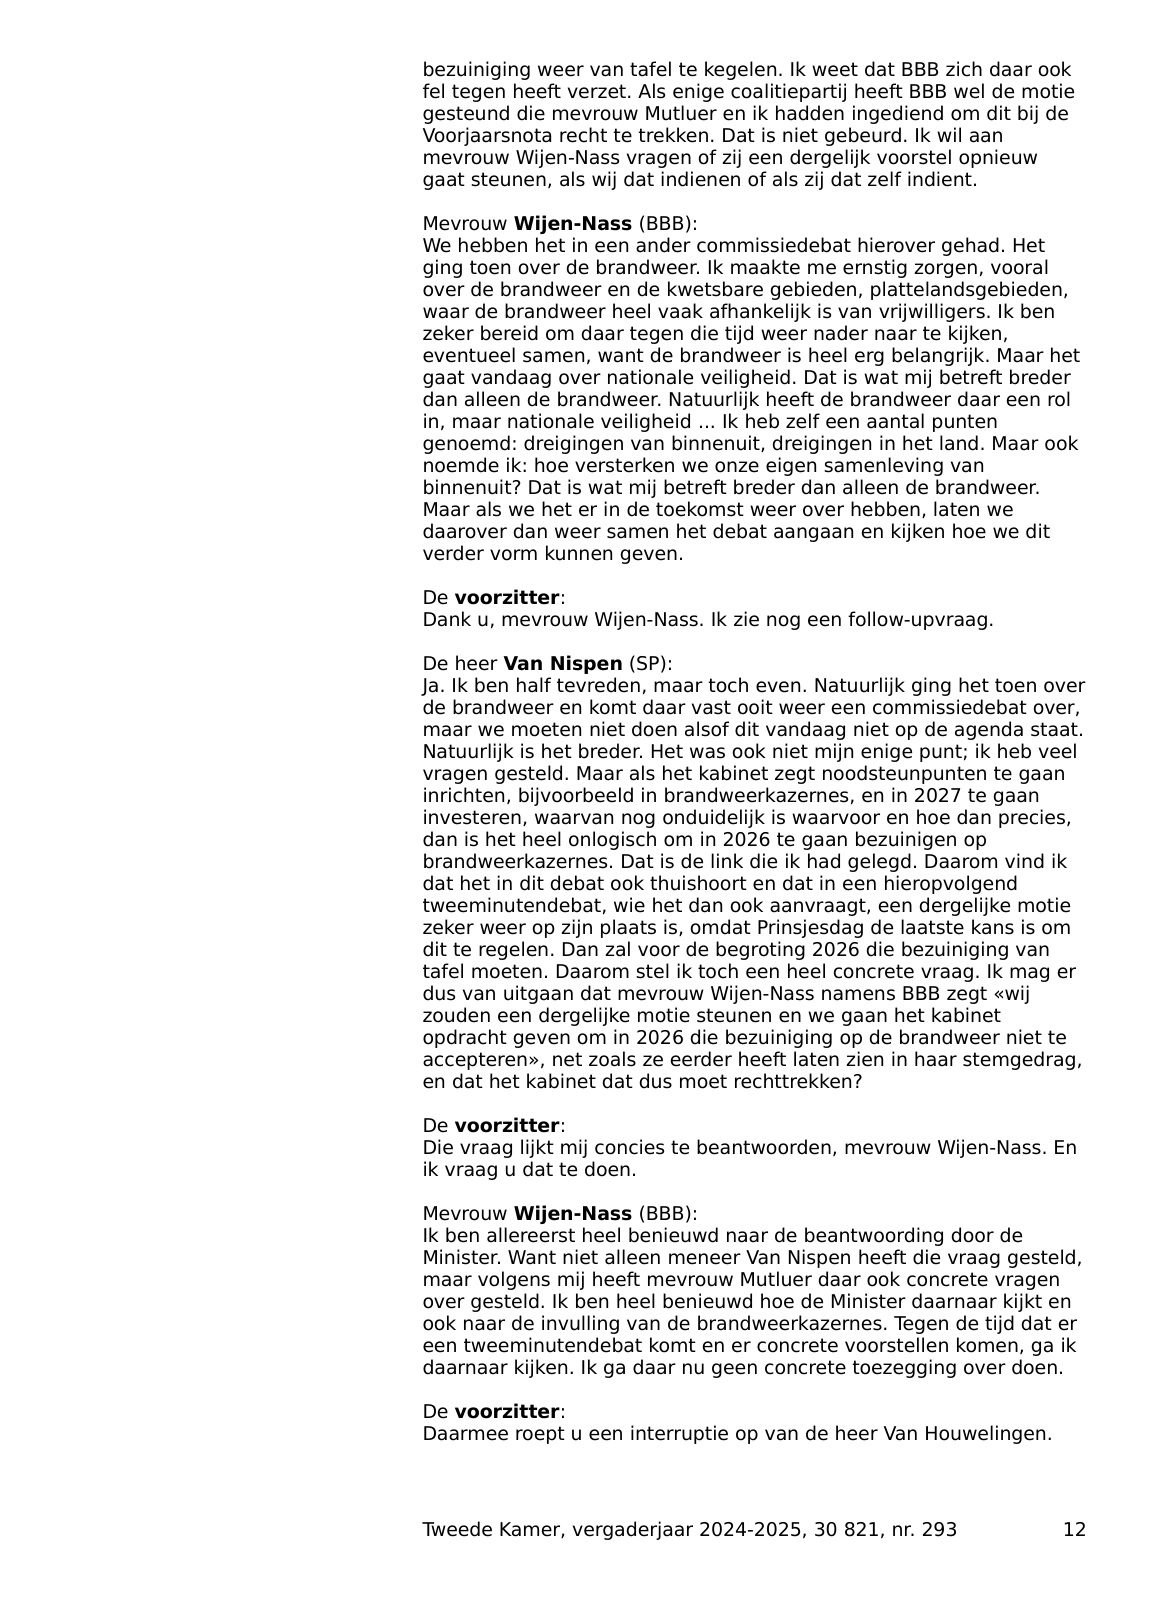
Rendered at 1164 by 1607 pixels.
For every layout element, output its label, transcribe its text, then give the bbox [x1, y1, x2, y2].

text Ik ben allereerst heel benieuwd naar de beantwoording door de Minister. Want niet alleen meneer Van Nispen heeft die vraag gesteld, maar volgens mij heeft mevrouw Mutluer daar ook concrete vragen over gesteld. Ik ben heel benieuwd hoe de Minister daarnaar kijkt en ook naar de invulling van de brandweerkazernes. Tegen de tijd dat er een tweeminutendebat komt en er concrete voorstellen komen, ga ik daarnaar kijken. Ik ga daar nu geen concrete toezegging over doen. [422, 1225, 1087, 1379]
text Daarmee roept u een interruptie op van de heer Van Houwelingen. [422, 1423, 1087, 1445]
text Mevrouw Wijen-Nass (BBB): [422, 1203, 1087, 1225]
text Die vraag lijkt mij concies te beantwoorden, mevrouw Wijen-Nass. En ik vraag u dat te doen. [422, 1137, 1087, 1181]
text Ja. Ik ben half tevreden, maar toch even. Natuurlijk ging het toen over de brandweer en komt daar vast ooit weer een commissiedebat over, maar we moeten niet doen alsof dit vandaag niet op de agenda staat. Natuurlijk is het breder. Het was ook niet mijn enige punt; ik heb veel vragen gesteld. Maar als het kabinet zegt noodsteunpunten te gaan inrichten, bijvoorbeeld in brandweerkazernes, en in 2027 te gaan investeren, waarvan nog onduidelijk is waarvoor en hoe dan precies, dan is het heel onlogisch om in 2026 te gaan bezuinigen op brandweerkazernes. Dat is de link die ik had gelegd. Daarom vind ik dat het in dit debat ook thuishoort en dat in een hieropvolgend tweeminutendebat, wie het dan ook aanvraagt, een dergelijke motie zeker weer op zijn plaats is, omdat Prinsjesdag de laatste kans is om dit te regelen. Dan zal voor de begroting 2026 die bezuiniging van tafel moeten. Daarom stel ik toch een heel concrete vraag. Ik mag er dus van uitgaan dat mevrouw Wijen-Nass namens BBB zegt «wij zouden een dergelijke motie steunen en we gaan het kabinet opdracht geven om in 2026 die bezuiniging op de brandweer niet te accepteren», net zoals ze eerder heeft laten zien in haar stemgedrag, en dat het kabinet dat dus moet rechttrekken? [422, 675, 1087, 1093]
text De voorzitter: [422, 1401, 1087, 1423]
text bezuiniging weer van tafel te kegelen. Ik weet dat BBB zich daar ook fel tegen heeft verzet. Als enige coalitiepartij heeft BBB wel de motie gesteund die mevrouw Mutluer en ik hadden ingediend om dit bij de Voorjaarsnota recht te trekken. Dat is niet gebeurd. Ik wil aan mevrouw Wijen-Nass vragen of zij een dergelijk voorstel opnieuw gaat steunen, als wij dat indienen of als zij dat zelf indient. [422, 59, 1087, 191]
text We hebben het in een ander commissiedebat hierover gehad. Het ging toen over de brandweer. Ik maakte me ernstig zorgen, vooral over de brandweer en de kwetsbare gebieden, plattelandsgebieden, waar de brandweer heel vaak afhankelijk is van vrijwilligers. Ik ben zeker bereid om daar tegen die tijd weer nader naar te kijken, eventueel samen, want de brandweer is heel erg belangrijk. Maar het gaat vandaag over nationale veiligheid. Dat is wat mij betreft breder dan alleen de brandweer. Natuurlijk heeft de brandweer daar een rol in, maar nationale veiligheid ... Ik heb zelf een aantal punten genoemd: dreigingen van binnenuit, dreigingen in het land. Maar ook noemde ik: hoe versterken we onze eigen samenleving van binnenuit? Dat is wat mij betreft breder dan alleen de brandweer. Maar als we het er in de toekomst weer over hebben, laten we daarover dan weer samen het debat aangaan en kijken hoe we dit verder vorm kunnen geven. [422, 235, 1087, 565]
text De heer Van Nispen (SP): [422, 653, 1087, 675]
text Dank u, mevrouw Wijen-Nass. Ik zie nog een follow-upvraag. [422, 609, 1087, 631]
text De voorzitter: [422, 587, 1087, 609]
text De voorzitter: [422, 1115, 1087, 1137]
text Mevrouw Wijen-Nass (BBB): [422, 213, 1087, 235]
